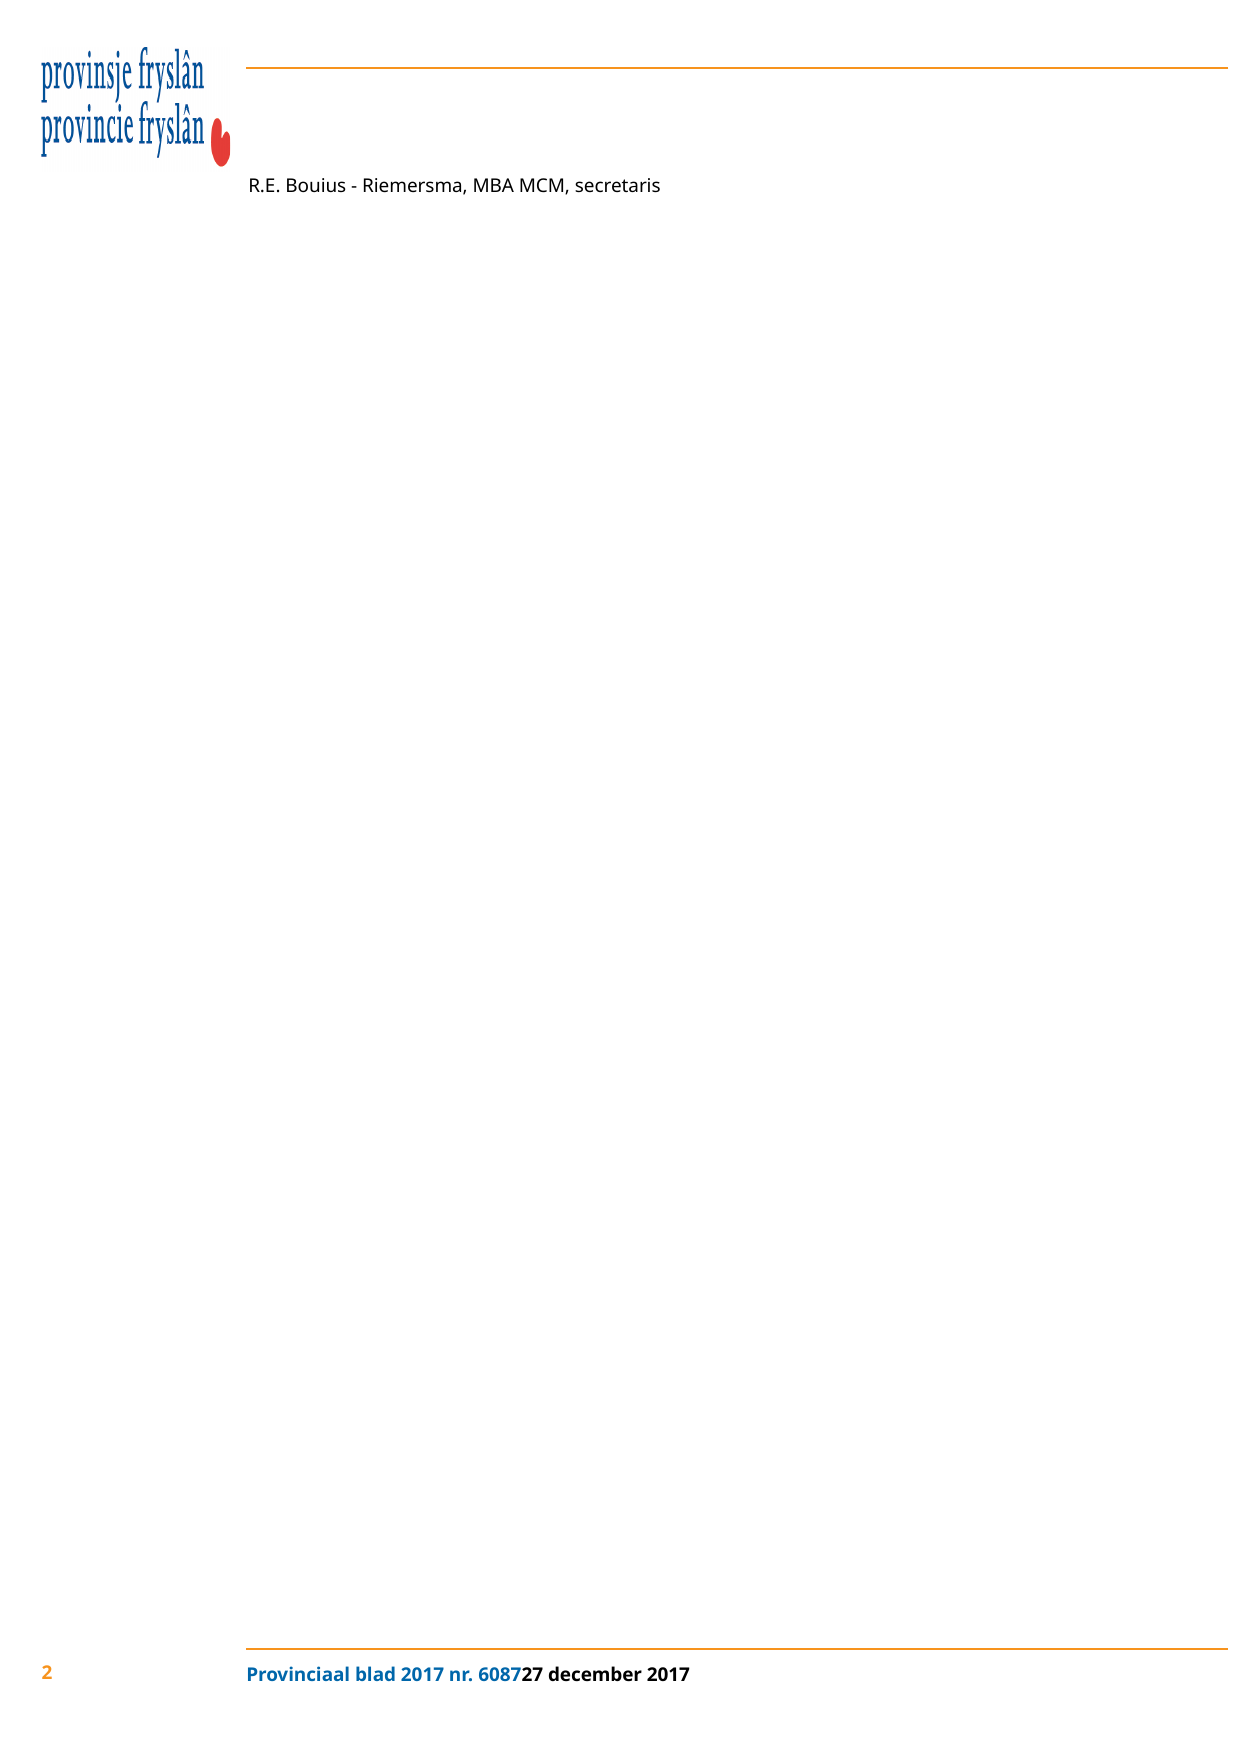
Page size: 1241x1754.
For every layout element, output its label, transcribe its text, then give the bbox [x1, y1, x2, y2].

text R.E. Bouius - Riemersma, MBA MCM, secretaris [248, 172, 1152, 198]
picture [41, 47, 231, 172]
